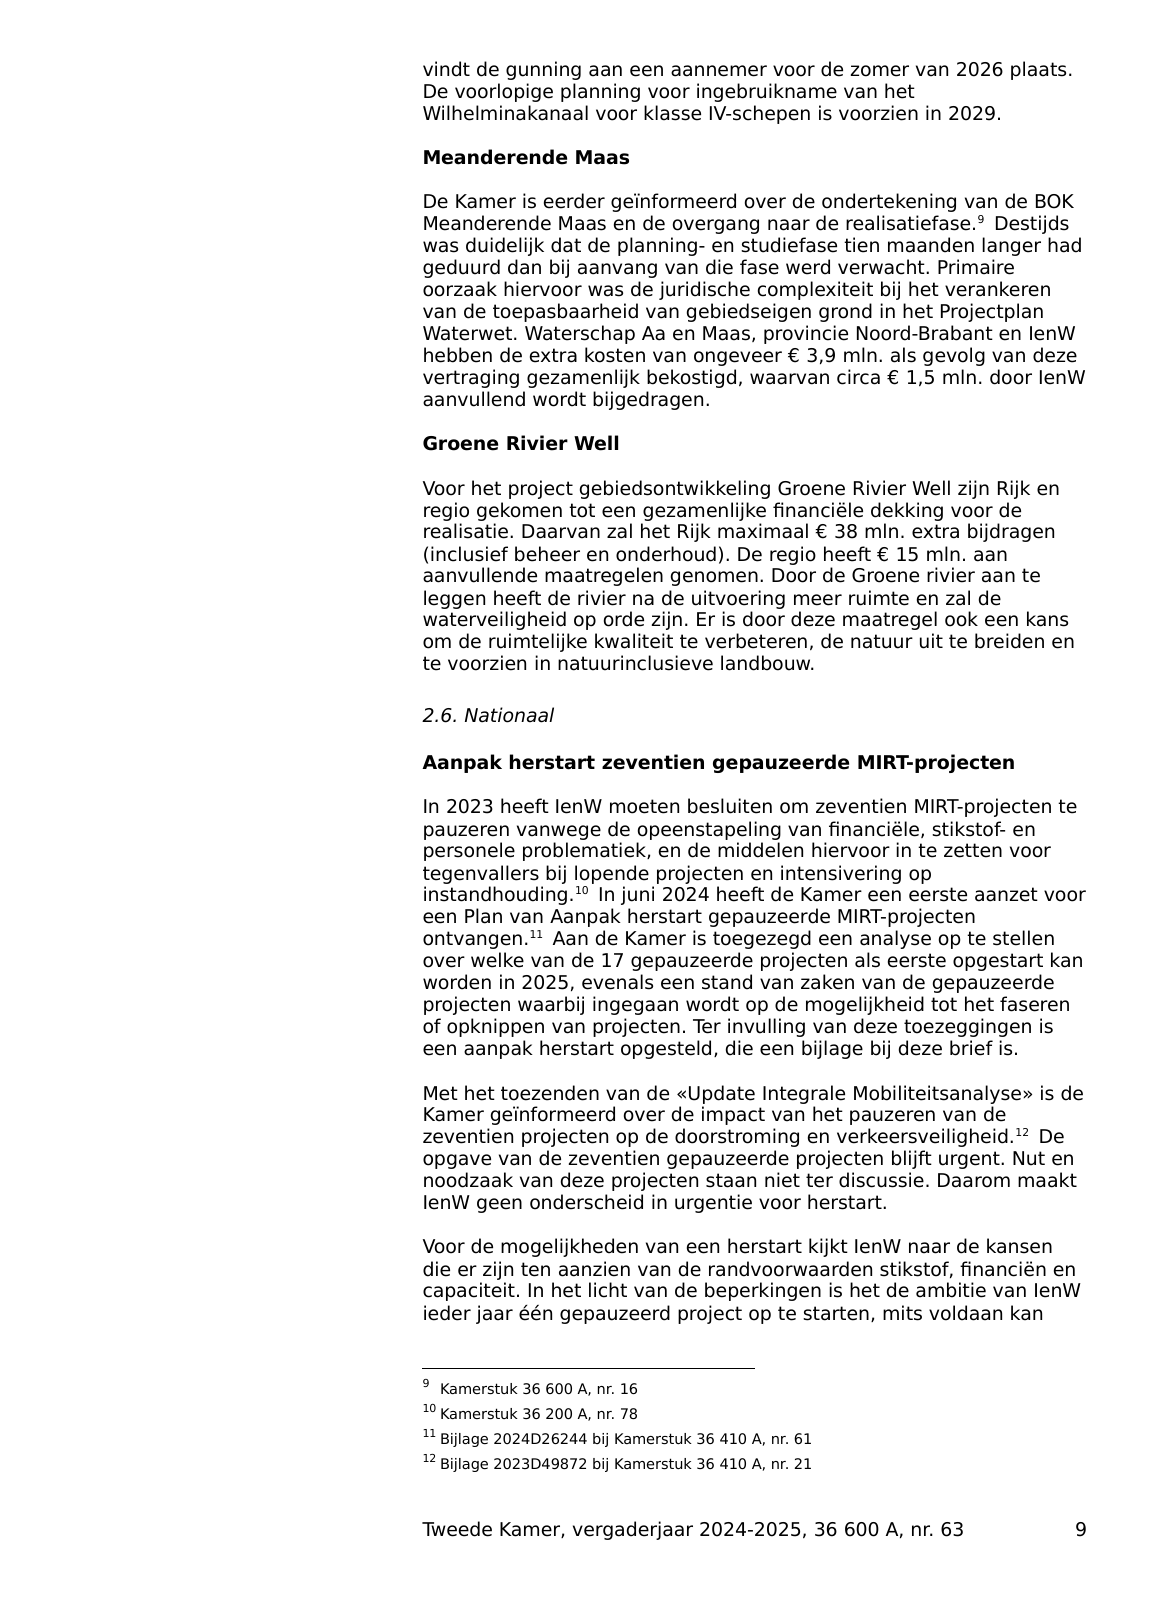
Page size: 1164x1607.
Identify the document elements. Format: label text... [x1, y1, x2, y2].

subtitle 2.6. Nationaal [422, 705, 1087, 727]
subtitle Groene Rivier Well [422, 433, 1087, 455]
subtitle Aanpak herstart zeventien gepauzeerde MIRT-projecten [422, 752, 1087, 774]
text De Kamer is eerder geïnformeerd over de ondertekening van de BOK Meanderende Maas en de overgang naar de realisatiefase. Destijds was duidelijk dat de planning- en studiefase tien maanden langer had geduurd dan bij aanvang van die fase werd verwacht. Primaire oorzaak hiervoor was de juridische complexiteit bij het verankeren van de toepasbaarheid van gebiedseigen grond in het Projectplan Waterwet. Waterschap Aa en Maas, provincie Noord-Brabant en IenW hebben de extra kosten van ongeveer € 3,9 mln. als gevolg van deze vertraging gezamenlijk bekostigd, waarvan circa € 1,5 mln. door IenW aanvullend wordt bijgedragen. [422, 191, 1087, 411]
text Bijlage 2024D26244 bij Kamerstuk 36 410 A, nr. 61 [422, 1427, 1087, 1449]
text vindt de gunning aan een aannemer voor de zomer van 2026 plaats. De voorlopige planning voor ingebruikname van het Wilhelminakanaal voor klasse IV-schepen is voorzien in 2029. [422, 59, 1087, 125]
text Voor het project gebiedsontwikkeling Groene Rivier Well zijn Rijk en regio gekomen tot een gezamenlijke financiële dekking voor de realisatie. Daarvan zal het Rijk maximaal € 38 mln. extra bijdragen (inclusief beheer en onderhoud). De regio heeft € 15 mln. aan aanvullende maatregelen genomen. Door de Groene rivier aan te leggen heeft de rivier na de uitvoering meer ruimte en zal de waterveiligheid op orde zijn. Er is door deze maatregel ook een kans om de ruimtelijke kwaliteit te verbeteren, de natuur uit te breiden en te voorzien in natuurinclusieve landbouw. [422, 477, 1087, 675]
text Bijlage 2023D49872 bij Kamerstuk 36 410 A, nr. 21 [422, 1452, 1087, 1474]
text Kamerstuk 36 200 A, nr. 78 [422, 1402, 1087, 1424]
text Kamerstuk 36 600 A, nr. 16 [422, 1377, 1087, 1399]
subtitle Meanderende Maas [422, 147, 1087, 169]
text Voor de mogelijkheden van een herstart kijkt IenW naar de kansen die er zijn ten aanzien van de randvoorwaarden stikstof, financiën en capaciteit. In het licht van de beperkingen is het de ambitie van IenW ieder jaar één gepauzeerd project op te starten, mits voldaan kan [422, 1236, 1087, 1324]
text In 2023 heeft IenW moeten besluiten om zeventien MIRT-projecten te pauzeren vanwege de opeenstapeling van financiële, stikstof- en personele problematiek, en de middelen hiervoor in te zetten voor tegenvallers bij lopende projecten en intensivering op instandhouding. In juni 2024 heeft de Kamer een eerste aanzet voor een Plan van Aanpak herstart gepauzeerde MIRT-projecten ontvangen. Aan de Kamer is toegezegd een analyse op te stellen over welke van de 17 gepauzeerde projecten als eerste opgestart kan worden in 2025, evenals een stand van zaken van de gepauzeerde projecten waarbij ingegaan wordt op de mogelijkheid tot het faseren of opknippen van projecten. Ter invulling van deze toezeggingen is een aanpak herstart opgesteld, die een bijlage bij deze brief is. [422, 796, 1087, 1060]
text Met het toezenden van de «Update Integrale Mobiliteitsanalyse» is de Kamer geïnformeerd over de impact van het pauzeren van de zeventien projecten op de doorstroming en verkeersveiligheid. De opgave van de zeventien gepauzeerde projecten blijft urgent. Nut en noodzaak van deze projecten staan niet ter discussie. Daarom maakt IenW geen onderscheid in urgentie voor herstart. [422, 1082, 1087, 1214]
